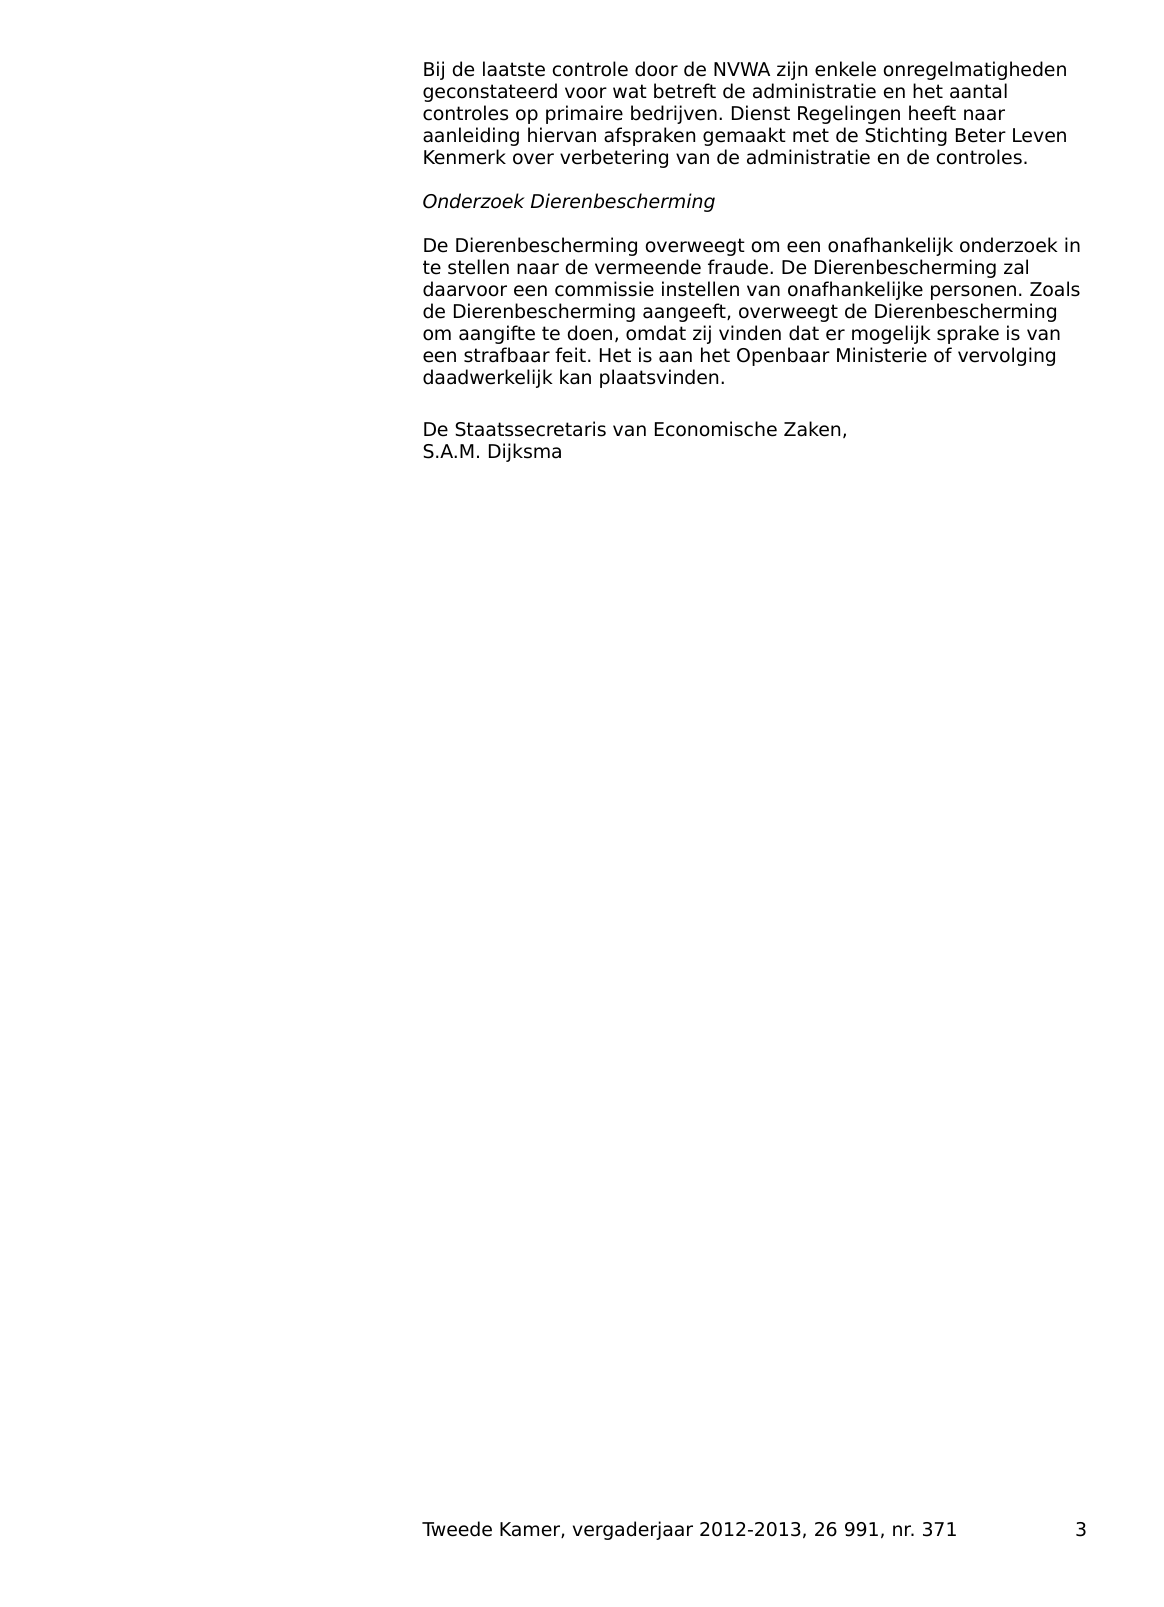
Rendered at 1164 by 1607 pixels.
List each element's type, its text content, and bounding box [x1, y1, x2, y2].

text De Staatssecretaris van Economische Zaken, S.A.M. Dijksma [422, 419, 1087, 463]
subtitle Onderzoek Dierenbescherming [422, 191, 1087, 213]
text De Dierenbescherming overweegt om een onafhankelijk onderzoek in te stellen naar de vermeende fraude. De Dierenbescherming zal daarvoor een commissie instellen van onafhankelijke personen. Zoals de Dierenbescherming aangeeft, overweegt de Dierenbescherming om aangifte te doen, omdat zij vinden dat er mogelijk sprake is van een strafbaar feit. Het is aan het Openbaar Ministerie of vervolging daadwerkelijk kan plaatsvinden. [422, 235, 1087, 389]
text Bij de laatste controle door de NVWA zijn enkele onregelmatigheden geconstateerd voor wat betreft de administratie en het aantal controles op primaire bedrijven. Dienst Regelingen heeft naar aanleiding hiervan afspraken gemaakt met de Stichting Beter Leven Kenmerk over verbetering van de administratie en de controles. [422, 59, 1087, 169]
